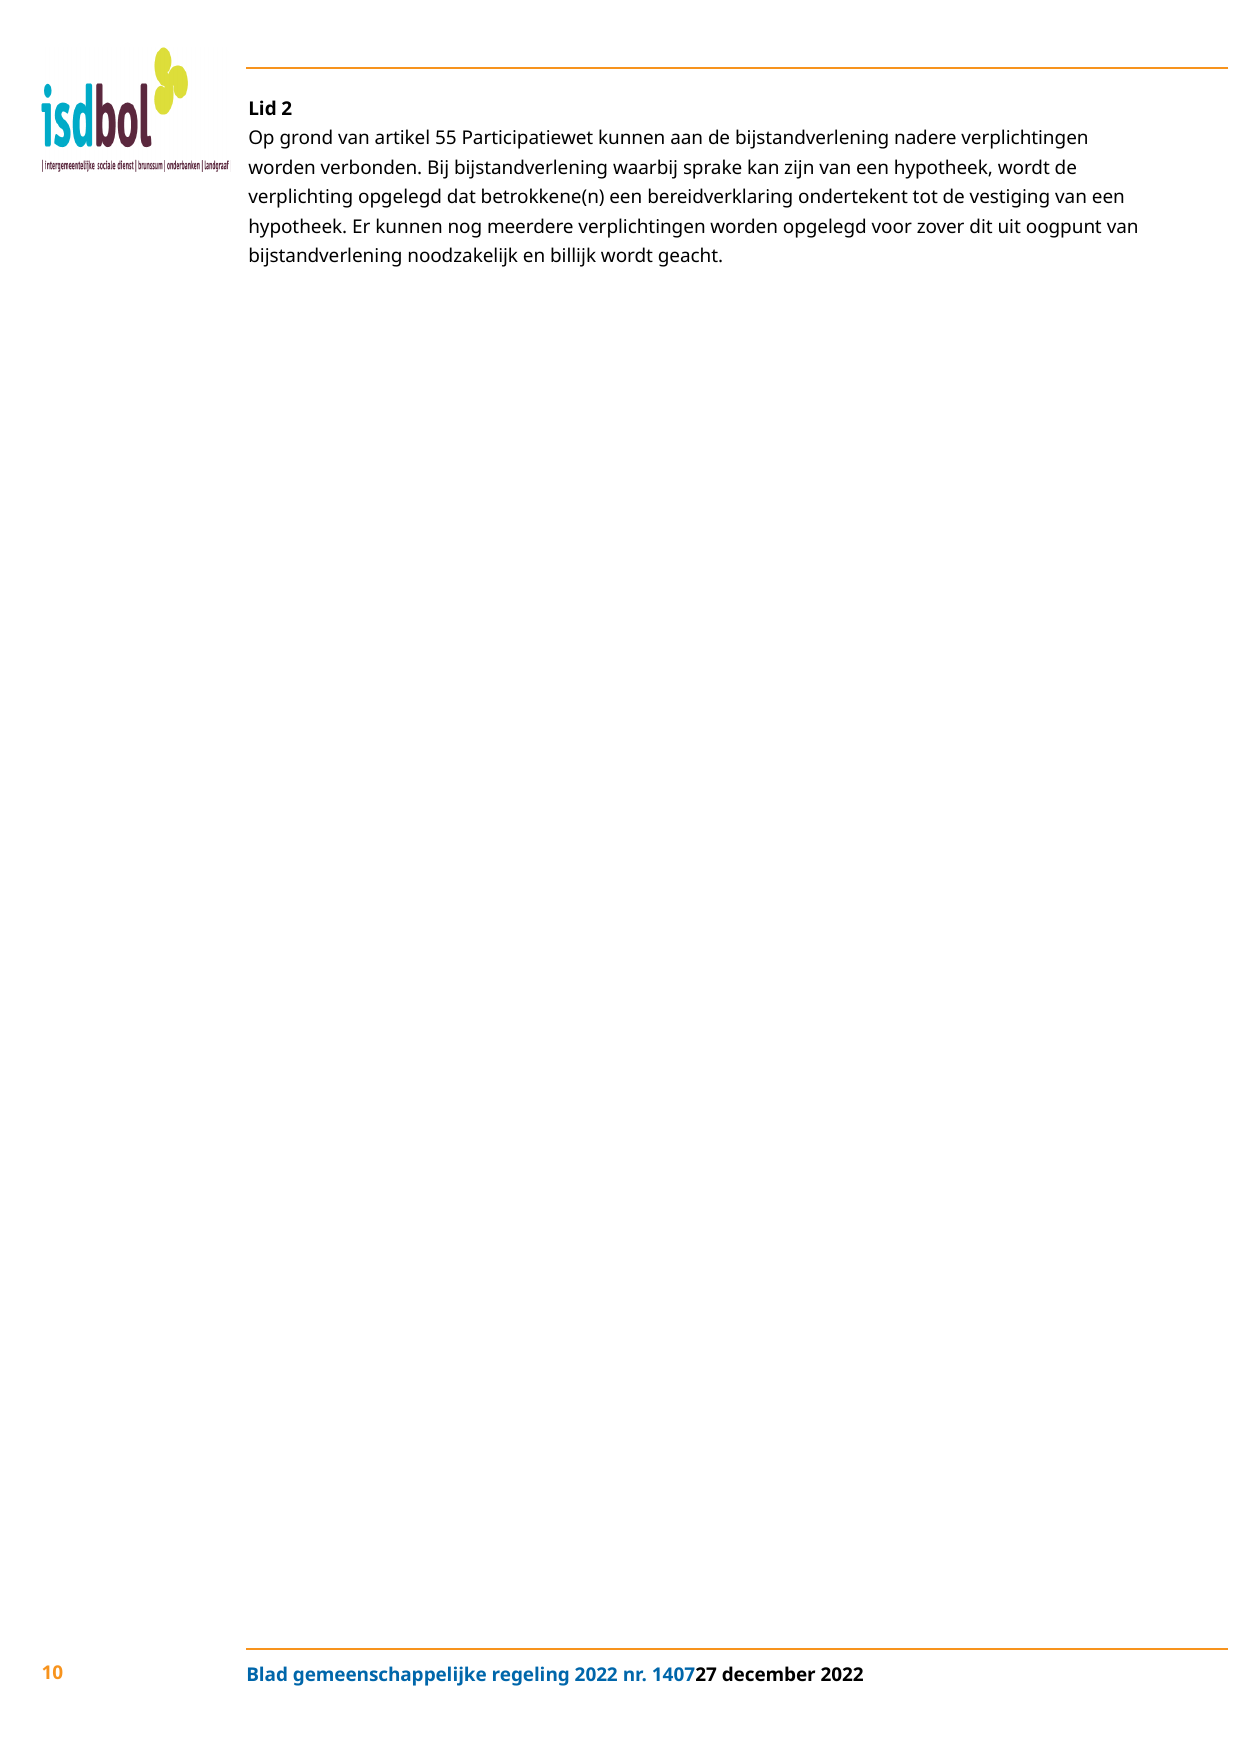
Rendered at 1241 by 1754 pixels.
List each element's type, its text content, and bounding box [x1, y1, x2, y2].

text Op grond van artikel 55 Participatiewet kunnen aan de bijstandverlening nadere verplichtingen worden verbonden. Bij bijstandverlening waarbij sprake kan zijn van een hypotheek, wordt de verplichting opgelegd dat betrokkene(n) een bereidverklaring ondertekent tot de vestiging van een hypotheek. Er kunnen nog meerdere verplichtingen worden opgelegd voor zover dit uit oogpunt van bijstandverlening noodzakelijk en billijk wordt geacht. [248, 124, 1152, 268]
picture [41, 47, 231, 172]
text Lid 2 [248, 95, 1152, 121]
